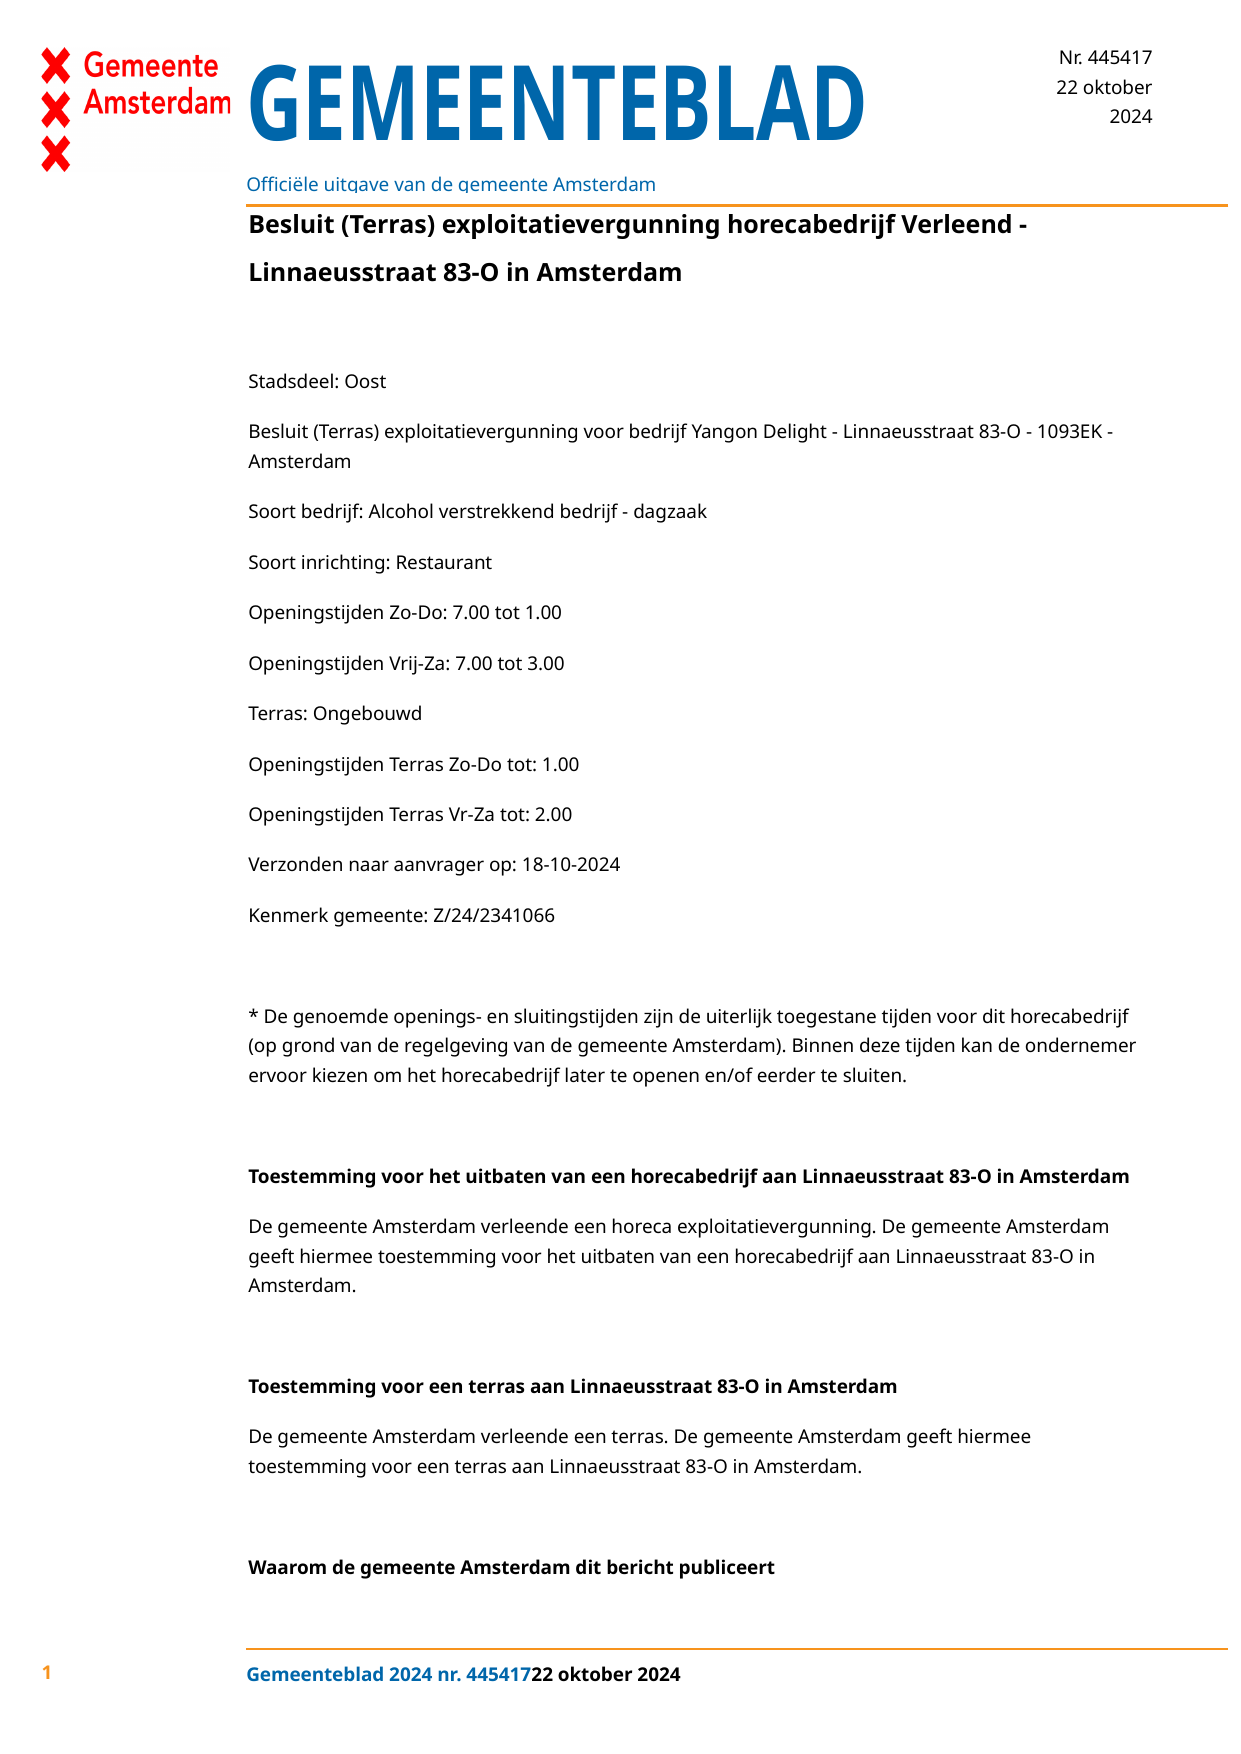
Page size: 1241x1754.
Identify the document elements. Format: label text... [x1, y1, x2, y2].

text Openingstijden Terras Zo-Do tot: 1.00 [248, 751, 1152, 777]
text Stadsdeel: Oost [248, 368, 1152, 394]
text Openingstijden Terras Vr-Za tot: 2.00 [248, 801, 1152, 827]
text Waarom de gemeente Amsterdam dit bericht publiceert [248, 1554, 1152, 1580]
text Openingstijden Zo-Do: 7.00 tot 1.00 [248, 599, 1152, 625]
text Verzonden naar aanvrager op: 18-10-2024 [248, 852, 1152, 877]
text * De genoemde openings- en sluitingstijden zijn de uiterlijk toegestane tijden voor dit horecabedrijf (op grond van de regelgeving van de gemeente Amsterdam). Binnen deze tijden kan de ondernemer ervoor kiezen om het horecabedrijf later te openen en/of eerder te sluiten. [248, 1003, 1152, 1088]
text Openingstijden Vrij-Za: 7.00 tot 3.00 [248, 650, 1152, 676]
text De gemeente Amsterdam verleende een horeca exploitatievergunning. De gemeente Amsterdam geeft hiermee toestemming voor het uitbaten van een horecabedrijf aan Linnaeusstraat 83-O in Amsterdam. [248, 1213, 1152, 1298]
text Toestemming voor het uitbaten van een horecabedrijf aan Linnaeusstraat 83-O in Amsterdam [248, 1163, 1152, 1189]
text De gemeente Amsterdam verleende een terras. De gemeente Amsterdam geeft hiermee toestemming voor een terras aan Linnaeusstraat 83-O in Amsterdam. [248, 1424, 1152, 1479]
picture [41, 47, 231, 172]
text Terras: Ongebouwd [248, 700, 1152, 726]
text Soort inrichting: Restaurant [248, 549, 1152, 575]
text Soort bedrijf: Alcohol verstrekkend bedrijf - dagzaak [248, 499, 1152, 524]
text Kenmerk gemeente: Z/24/2341066 [248, 902, 1152, 928]
text Toestemming voor een terras aan Linnaeusstraat 83-O in Amsterdam [248, 1373, 1152, 1399]
text Besluit (Terras) exploitatievergunning horecabedrijf Verleend - Linnaeusstraat 83-O in Amsterdam [248, 207, 1152, 288]
text Besluit (Terras) exploitatievergunning voor bedrijf Yangon Delight - Linnaeusstraat 83-O - 1093EK - Amsterdam [248, 419, 1152, 474]
